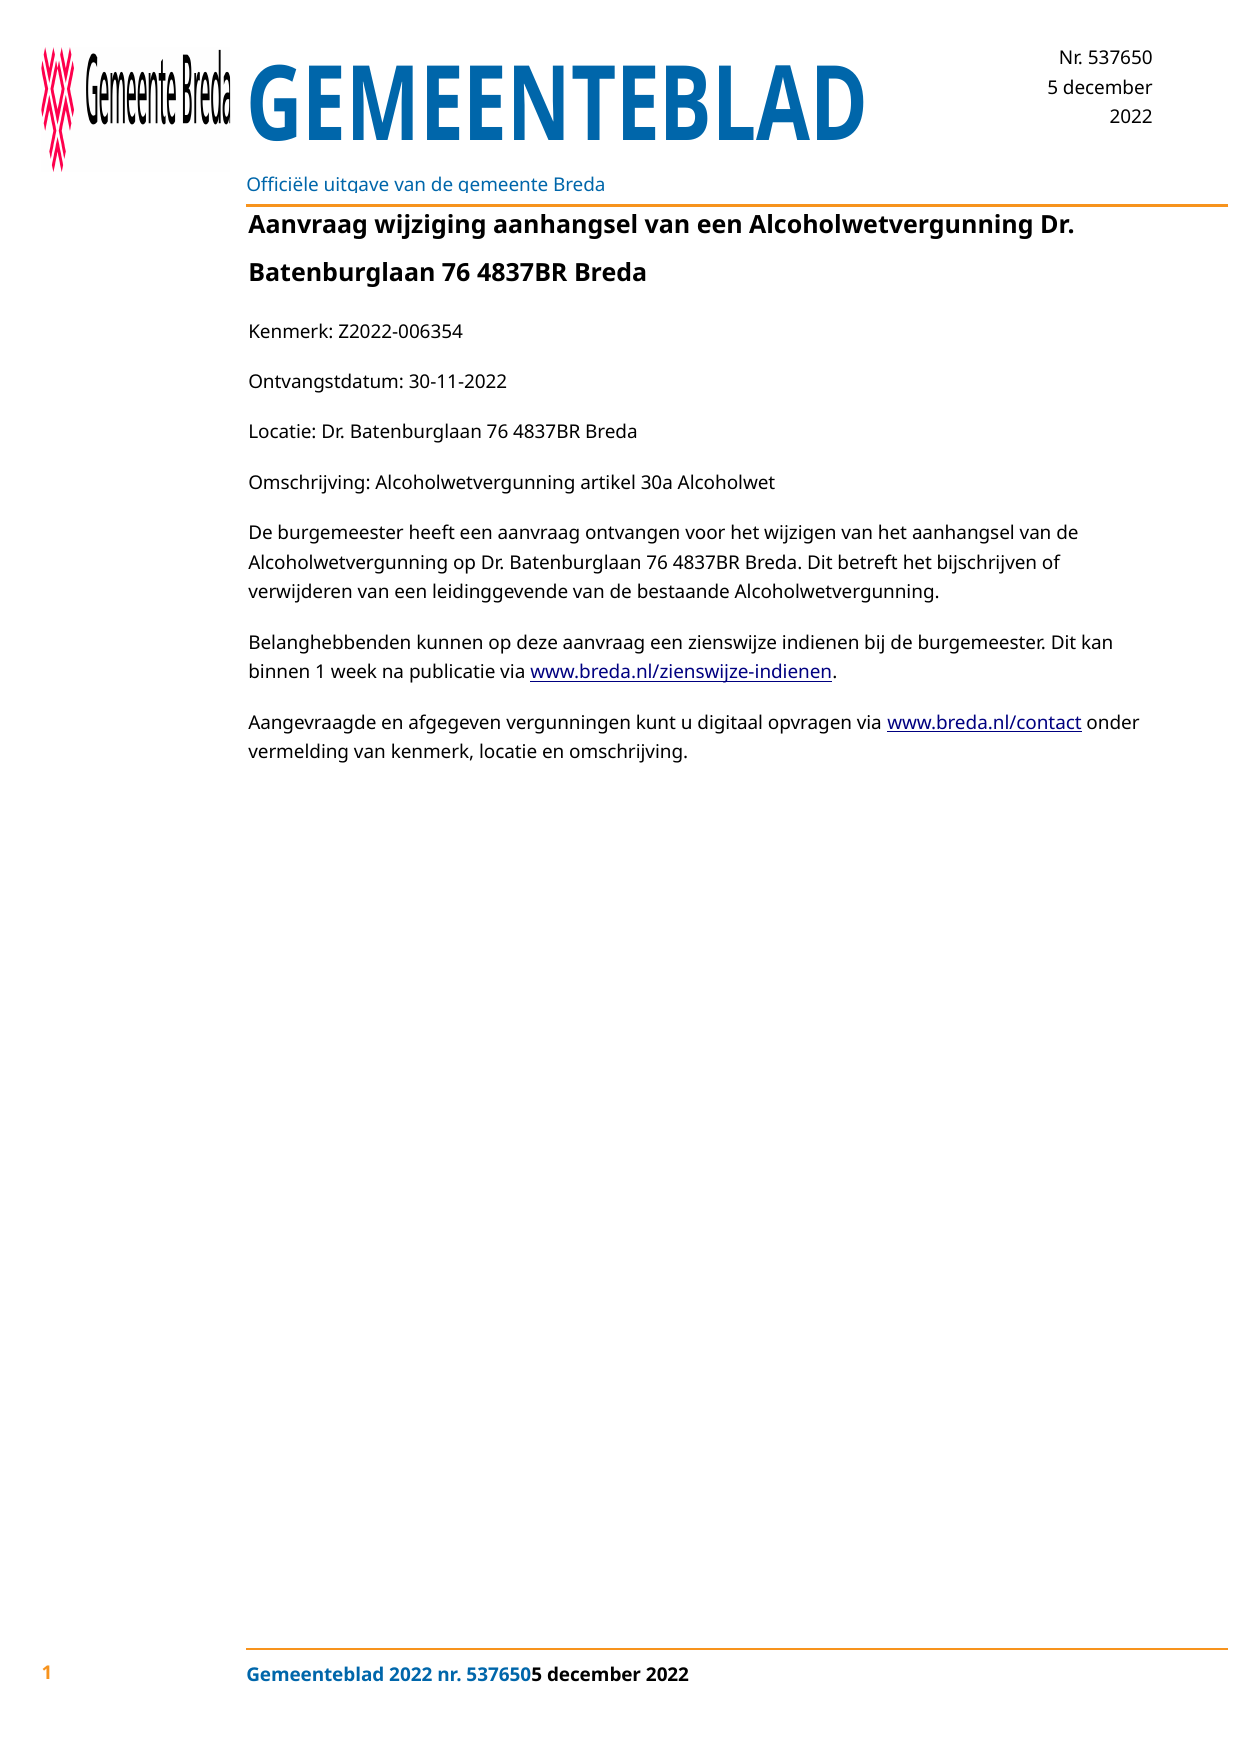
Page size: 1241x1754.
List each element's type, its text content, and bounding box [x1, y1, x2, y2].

picture [41, 47, 231, 172]
text Aanvraag wijziging aanhangsel van een Alcoholwetvergunning Dr. Batenburglaan 76 4837BR Breda [248, 207, 1152, 288]
text Kenmerk: Z2022-006354 [248, 318, 1152, 344]
text Aangevraagde en afgegeven vergunningen kunt u digitaal opvragen via www.breda.nl/contact onder vermelding van kenmerk, locatie en omschrijving. [248, 709, 1152, 764]
text Ontvangstdatum: 30-11-2022 [248, 368, 1152, 394]
text Belanghebbenden kunnen op deze aanvraag een zienswijze indienen bij de burgemeester. Dit kan binnen 1 week na publicatie via www.breda.nl/zienswijze-indienen. [248, 629, 1152, 684]
text Omschrijving: Alcoholwetvergunning artikel 30a Alcoholwet [248, 469, 1152, 495]
text De burgemeester heeft een aanvraag ontvangen voor het wijzigen van het aanhangsel van de Alcoholwetvergunning op Dr. Batenburglaan 76 4837BR Breda. Dit betreft het bijschrijven of verwijderen van een leidinggevende van de bestaande Alcoholwetvergunning. [248, 519, 1152, 604]
text Locatie: Dr. Batenburglaan 76 4837BR Breda [248, 419, 1152, 444]
